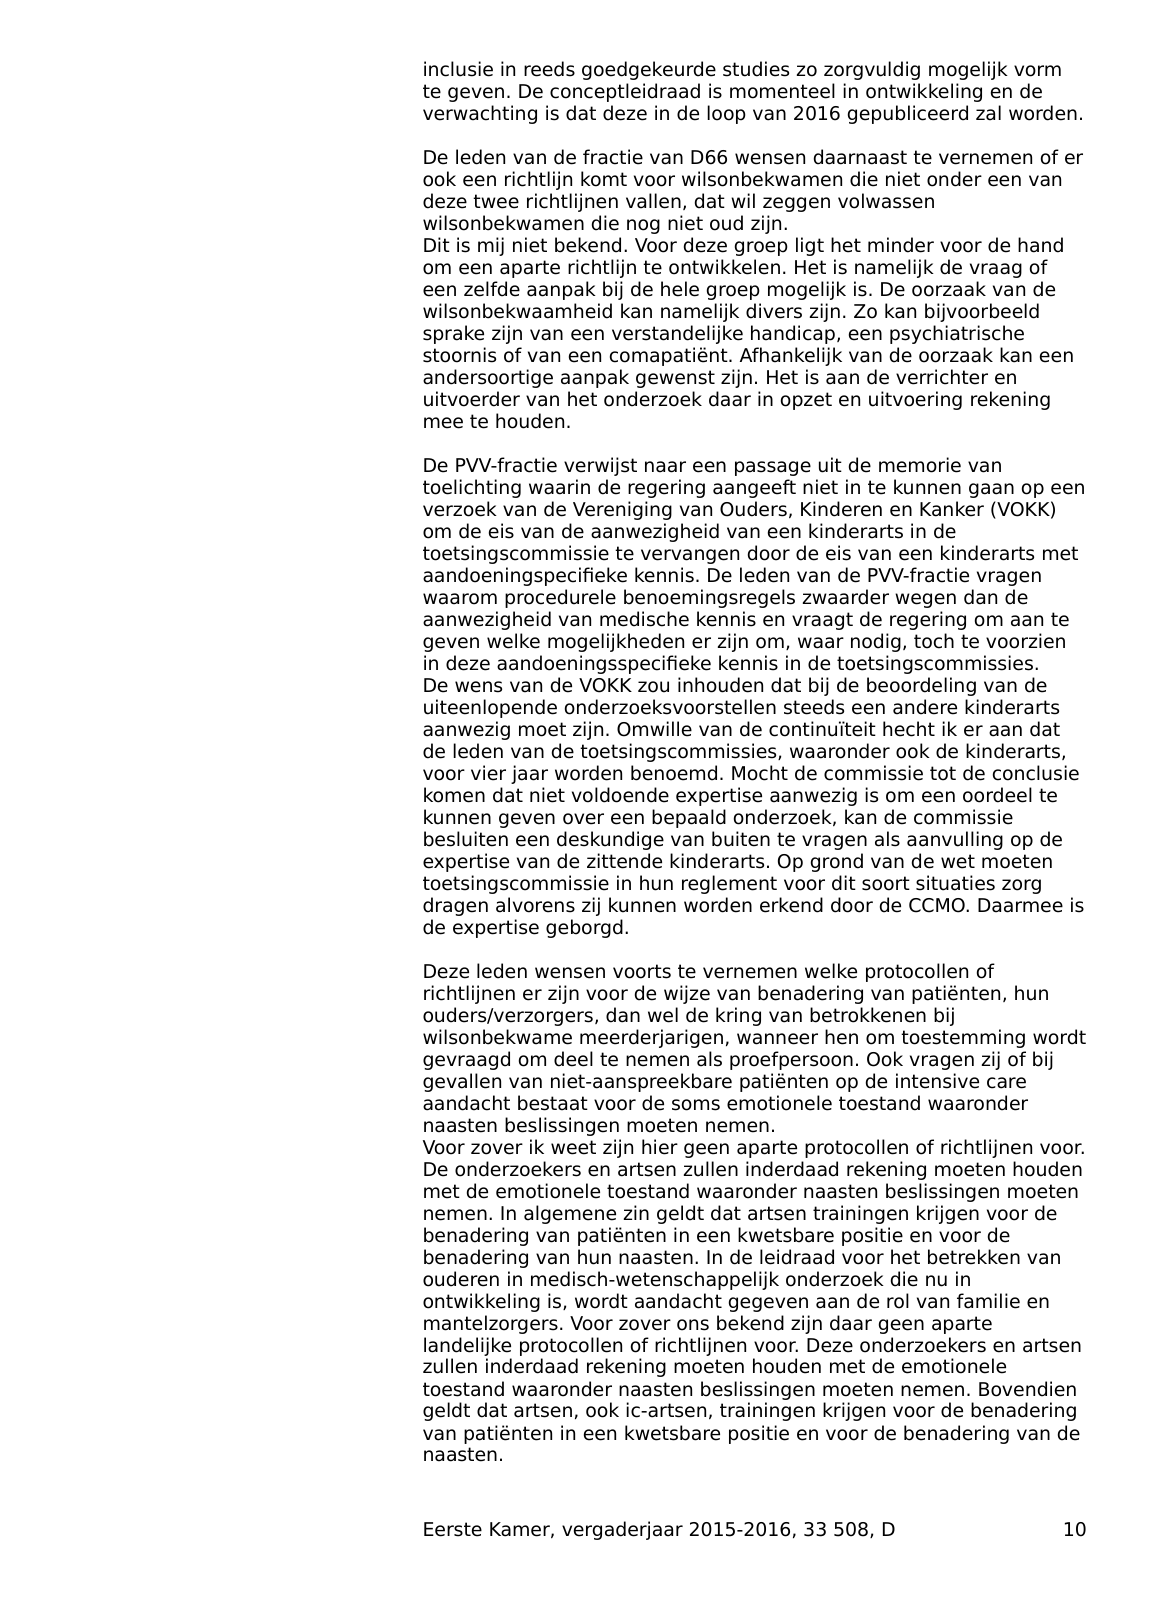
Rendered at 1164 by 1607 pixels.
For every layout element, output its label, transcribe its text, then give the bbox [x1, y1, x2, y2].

text Voor zover ik weet zijn hier geen aparte protocollen of richtlijnen voor. De onderzoekers en artsen zullen inderdaad rekening moeten houden met de emotionele toestand waaronder naasten beslissingen moeten nemen. In algemene zin geldt dat artsen trainingen krijgen voor de benadering van patiënten in een kwetsbare positie en voor de benadering van hun naasten. In de leidraad voor het betrekken van ouderen in medisch-wetenschappelijk onderzoek die nu in ontwikkeling is, wordt aandacht gegeven aan de rol van familie en mantelzorgers. Voor zover ons bekend zijn daar geen aparte landelijke protocollen of richtlijnen voor. Deze onderzoekers en artsen zullen inderdaad rekening moeten houden met de emotionele toestand waaronder naasten beslissingen moeten nemen. Bovendien geldt dat artsen, ook ic-artsen, trainingen krijgen voor de benadering van patiënten in een kwetsbare positie en voor de benadering van de naasten. [422, 1137, 1087, 1466]
text De wens van de VOKK zou inhouden dat bij de beoordeling van de uiteenlopende onderzoeksvoorstellen steeds een andere kinderarts aanwezig moet zijn. Omwille van de continuïteit hecht ik er aan dat de leden van de toetsingscommissies, waaronder ook de kinderarts, voor vier jaar worden benoemd. Mocht de commissie tot de conclusie komen dat niet voldoende expertise aanwezig is om een oordeel te kunnen geven over een bepaald onderzoek, kan de commissie besluiten een deskundige van buiten te vragen als aanvulling op de expertise van de zittende kinderarts. Op grond van de wet moeten toetsingscommissie in hun reglement voor dit soort situaties zorg dragen alvorens zij kunnen worden erkend door de CCMO. Daarmee is de expertise geborgd. [422, 675, 1087, 939]
text inclusie in reeds goedgekeurde studies zo zorgvuldig mogelijk vorm te geven. De conceptleidraad is momenteel in ontwikkeling en de verwachting is dat deze in de loop van 2016 gepubliceerd zal worden. [422, 59, 1087, 125]
text Dit is mij niet bekend. Voor deze groep ligt het minder voor de hand om een aparte richtlijn te ontwikkelen. Het is namelijk de vraag of een zelfde aanpak bij de hele groep mogelijk is. De oorzaak van de wilsonbekwaamheid kan namelijk divers zijn. Zo kan bijvoorbeeld sprake zijn van een verstandelijke handicap, een psychiatrische stoornis of van een comapatiënt. Afhankelijk van de oorzaak kan een andersoortige aanpak gewenst zijn. Het is aan de verrichter en uitvoerder van het onderzoek daar in opzet en uitvoering rekening mee te houden. [422, 235, 1087, 433]
text Deze leden wensen voorts te vernemen welke protocollen of richtlijnen er zijn voor de wijze van benadering van patiënten, hun ouders/verzorgers, dan wel de kring van betrokkenen bij wilsonbekwame meerderjarigen, wanneer hen om toestemming wordt gevraagd om deel te nemen als proefpersoon. Ook vragen zij of bij gevallen van niet-aanspreekbare patiënten op de intensive care aandacht bestaat voor de soms emotionele toestand waaronder naasten beslissingen moeten nemen. [422, 961, 1087, 1137]
text De PVV-fractie verwijst naar een passage uit de memorie van toelichting waarin de regering aangeeft niet in te kunnen gaan op een verzoek van de Vereniging van Ouders, Kinderen en Kanker (VOKK) om de eis van de aanwezigheid van een kinderarts in de toetsingscommissie te vervangen door de eis van een kinderarts met aandoeningspecifieke kennis. De leden van de PVV-fractie vragen waarom procedurele benoemingsregels zwaarder wegen dan de aanwezigheid van medische kennis en vraagt de regering om aan te geven welke mogelijkheden er zijn om, waar nodig, toch te voorzien in deze aandoeningsspecifieke kennis in de toetsingscommissies. [422, 455, 1087, 675]
text De leden van de fractie van D66 wensen daarnaast te vernemen of er ook een richtlijn komt voor wilsonbekwamen die niet onder een van deze twee richtlijnen vallen, dat wil zeggen volwassen wilsonbekwamen die nog niet oud zijn. [422, 147, 1087, 235]
